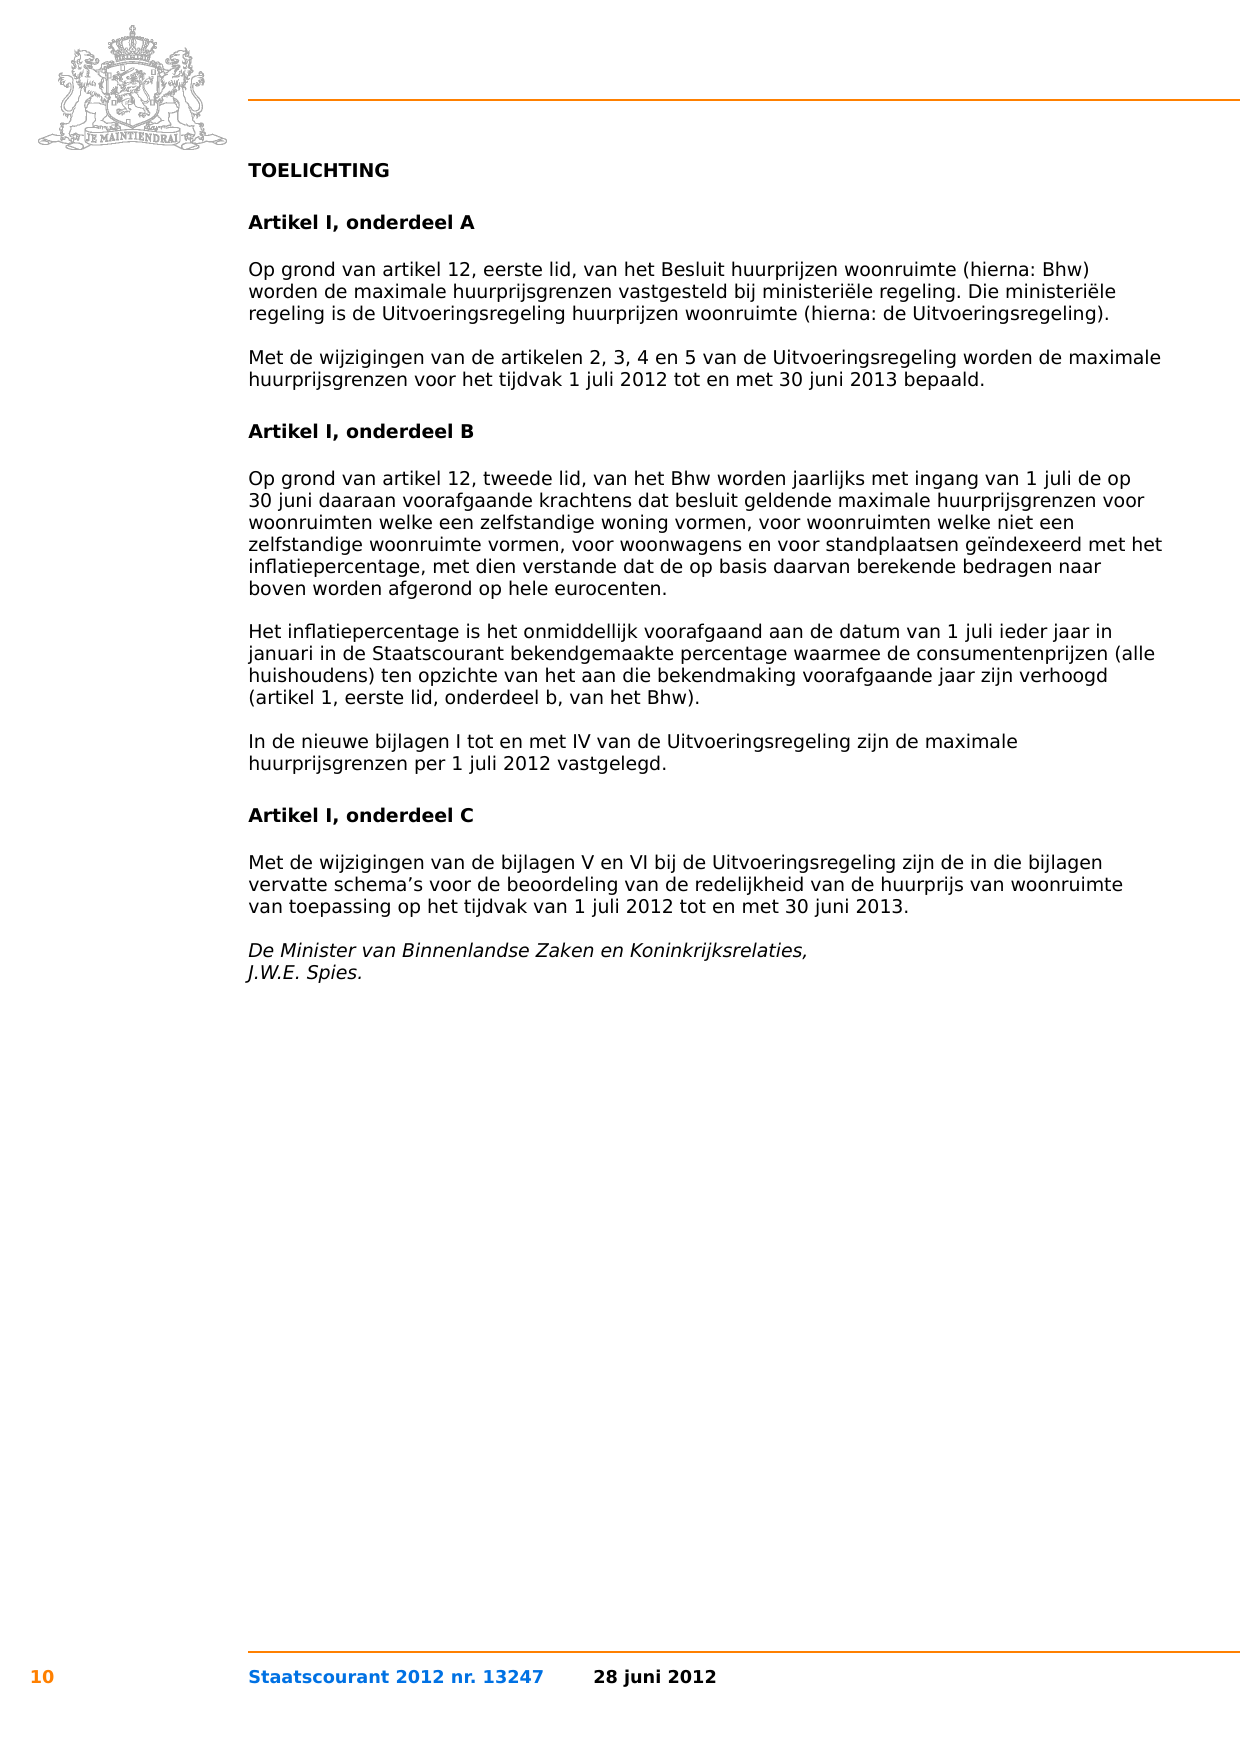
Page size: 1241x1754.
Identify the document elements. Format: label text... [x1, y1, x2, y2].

picture [38, 25, 227, 150]
text Met de wijzigingen van de bijlagen V en VI bij de Uitvoeringsregeling zijn de in die bijlagen vervatte schema’s voor de beoordeling van de redelijkheid van de huurprijs van woonruimte van toepassing op het tijdvak van 1 juli 2012 tot en met 30 juni 2013. [248, 852, 1163, 918]
text Met de wijzigingen van de artikelen 2, 3, 4 en 5 van de Uitvoeringsregeling worden de maximale huurprijsgrenzen voor het tijdvak 1 juli 2012 tot en met 30 juni 2013 bepaald. [248, 347, 1163, 391]
subtitle TOELICHTING [248, 160, 1163, 182]
text Op grond van artikel 12, eerste lid, van het Besluit huurprijzen woonruimte (hierna: Bhw) worden de maximale huurprijsgrenzen vastgesteld bij ministeriële regeling. Die ministeriële regeling is de Uitvoeringsregeling huurprijzen woonruimte (hierna: de Uitvoeringsregeling). [248, 259, 1163, 325]
text Op grond van artikel 12, tweede lid, van het Bhw worden jaarlijks met ingang van 1 juli de op 30 juni daaraan voorafgaande krachtens dat besluit geldende maximale huurprijsgrenzen voor woonruimten welke een zelfstandige woning vormen, voor woonruimten welke niet een zelfstandige woonruimte vormen, voor woonwagens en voor standplaatsen geïndexeerd met het inflatiepercentage, met dien verstande dat de op basis daarvan berekende bedragen naar boven worden afgerond op hele eurocenten. [248, 468, 1163, 599]
text De Minister van Binnenlandse Zaken en Koninkrijksrelaties, J.W.E. Spies. [248, 940, 1163, 984]
subtitle Artikel I, onderdeel C [248, 805, 1163, 827]
text In de nieuwe bijlagen I tot en met IV van de Uitvoeringsregeling zijn de maximale huurprijsgrenzen per 1 juli 2012 vastgelegd. [248, 731, 1163, 775]
subtitle Artikel I, onderdeel A [248, 212, 1163, 234]
subtitle Artikel I, onderdeel B [248, 421, 1163, 443]
text Het inflatiepercentage is het onmiddellijk voorafgaand aan de datum van 1 juli ieder jaar in januari in de Staatscourant bekendgemaakte percentage waarmee de consumentenprijzen (alle huishoudens) ten opzichte van het aan die bekendmaking voorafgaande jaar zijn verhoogd (artikel 1, eerste lid, onderdeel b, van het Bhw). [248, 621, 1163, 709]
